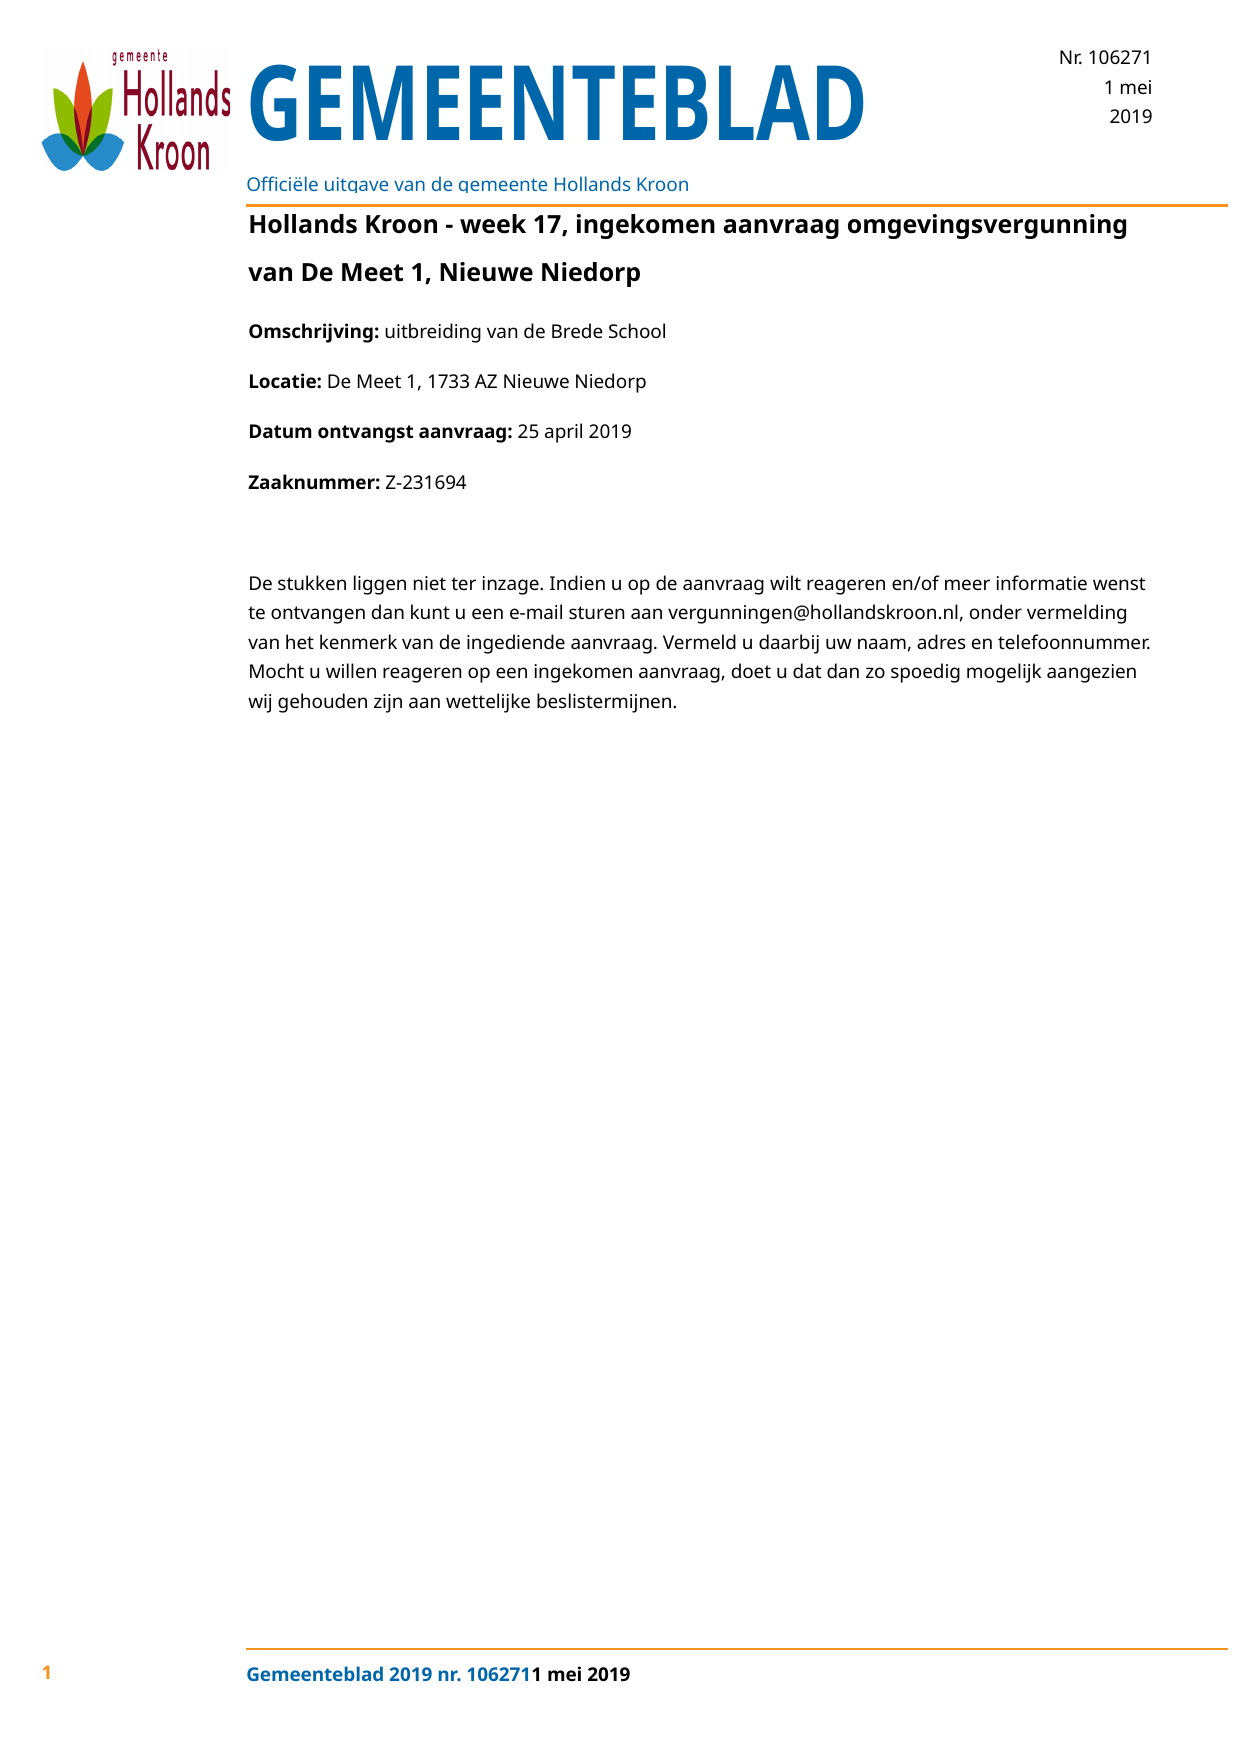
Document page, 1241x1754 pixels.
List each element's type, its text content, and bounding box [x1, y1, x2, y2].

text Hollands Kroon - week 17, ingekomen aanvraag omgevingsvergunning van De Meet 1, Nieuwe Niedorp [248, 207, 1152, 288]
text Zaaknummer: Z-231694 [248, 469, 1152, 495]
text Omschrijving: uitbreiding van de Brede School [248, 318, 1152, 344]
text Datum ontvangst aanvraag: 25 april 2019 [248, 419, 1152, 444]
picture [41, 47, 231, 172]
text Locatie: De Meet 1, 1733 AZ Nieuwe Niedorp [248, 368, 1152, 394]
text De stukken liggen niet ter inzage. Indien u op de aanvraag wilt reageren en/of meer informatie wenst te ontvangen dan kunt u een e-mail sturen aan vergunningen@hollandskroon.nl, onder vermelding van het kenmerk van de ingediende aanvraag. Vermeld u daarbij uw naam, adres en telefoonnummer. Mocht u willen reageren op een ingekomen aanvraag, doet u dat dan zo spoedig mogelijk aangezien wij gehouden zijn aan wettelijke beslistermijnen. [248, 570, 1152, 714]
